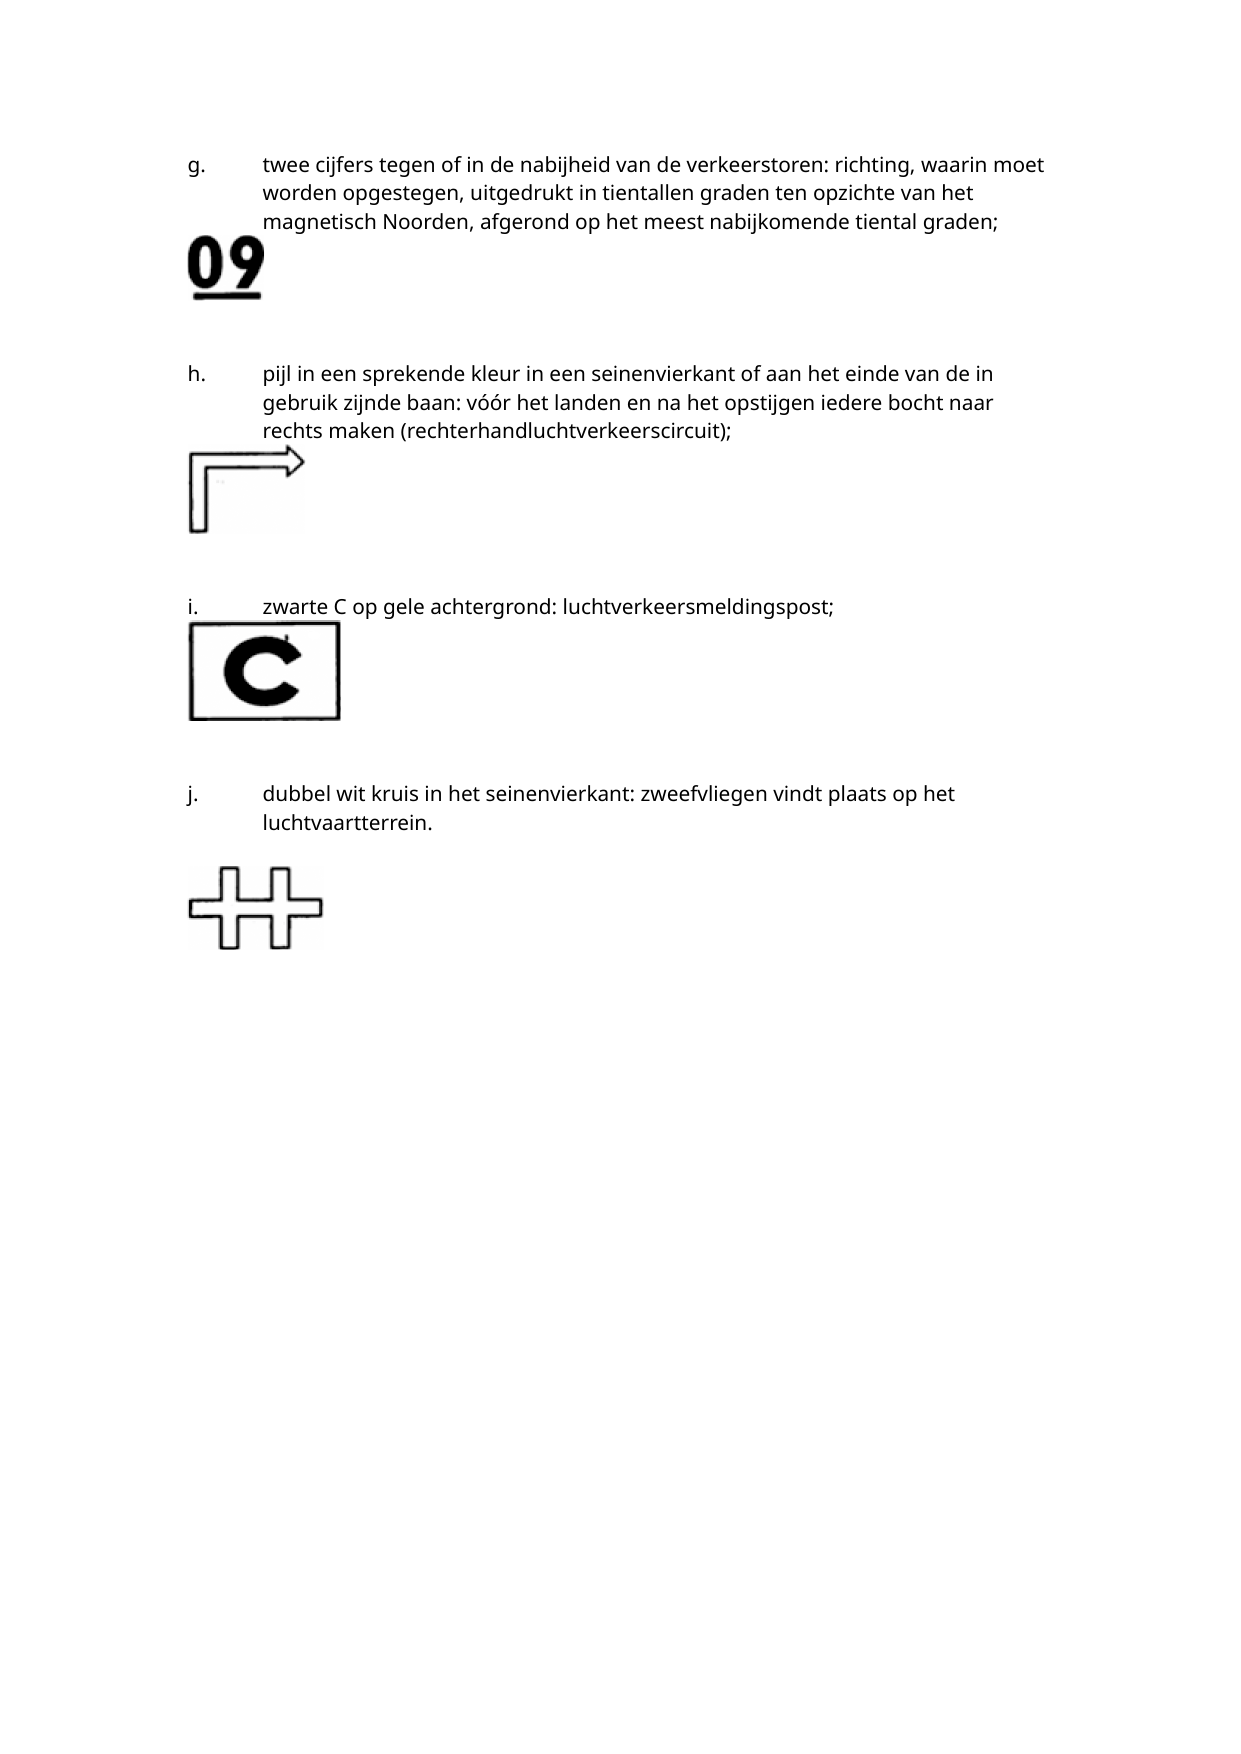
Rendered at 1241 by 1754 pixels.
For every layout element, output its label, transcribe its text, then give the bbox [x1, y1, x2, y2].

list twee cijfers tegen of in de nabijheid van de verkeerstoren: richting, waarin moet worden opgestegen, uitgedrukt in tientallen graden ten opzichte van het magnetisch Noorden, afgerond op het meest nabijkomende tiental graden; [187, 150, 1053, 235]
picture [187, 620, 341, 721]
list dubbel wit kruis in het seinenvierkant: zweefvliegen vindt plaats op het luchtvaartterrein. [187, 779, 1053, 836]
picture [187, 235, 265, 301]
picture [187, 444, 307, 534]
list pijl in een sprekende kleur in een seinenvierkant of aan het einde van de in gebruik zijnde baan: vóór het landen en na het opstijgen iedere bocht naar rechts maken (rechterhandluchtverkeerscircuit); [187, 359, 1053, 445]
list zwarte C op gele achtergrond: luchtverkeersmeldingspost; [187, 592, 1053, 621]
picture [187, 866, 324, 950]
